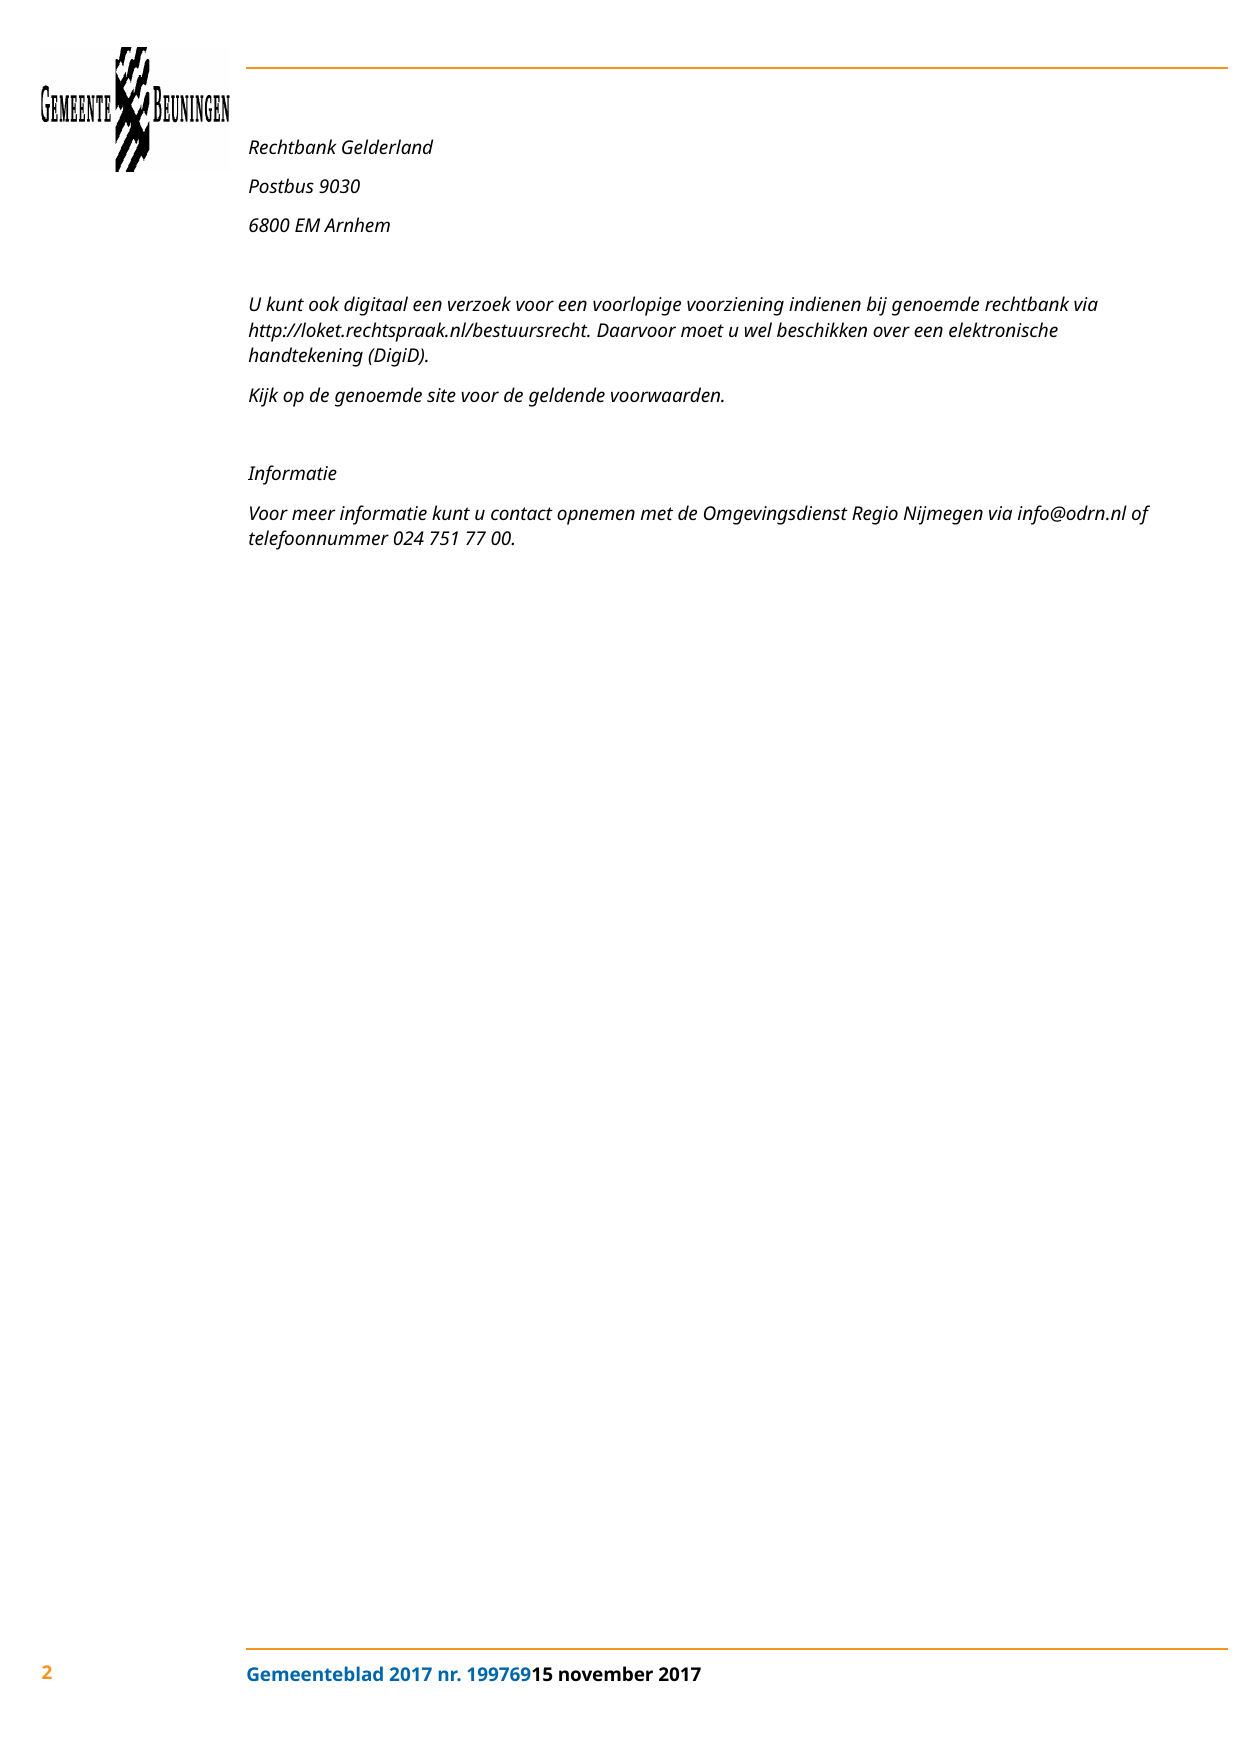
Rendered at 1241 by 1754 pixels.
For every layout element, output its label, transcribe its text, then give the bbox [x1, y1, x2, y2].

picture [41, 47, 231, 172]
text Rechtbank Gelderland [248, 134, 1152, 160]
text 6800 EM Arnhem [248, 213, 1152, 238]
text Postbus 9030 [248, 173, 1152, 199]
text U kunt ook digitaal een verzoek voor een voorlopige voorziening indienen bij genoemde rechtbank via http://loket.rechtspraak.nl/bestuursrecht. Daarvoor moet u wel beschikken over een elektronische handtekening (DigiD). [248, 291, 1152, 368]
text Voor meer informatie kunt u contact opnemen met de Omgevingsdienst Regio Nijmegen via info@odrn.nl of telefoonnummer 024 751 77 00. [248, 500, 1152, 551]
text Informatie [248, 460, 1152, 486]
text Kijk op de genoemde site voor de geldende voorwaarden. [248, 382, 1152, 408]
